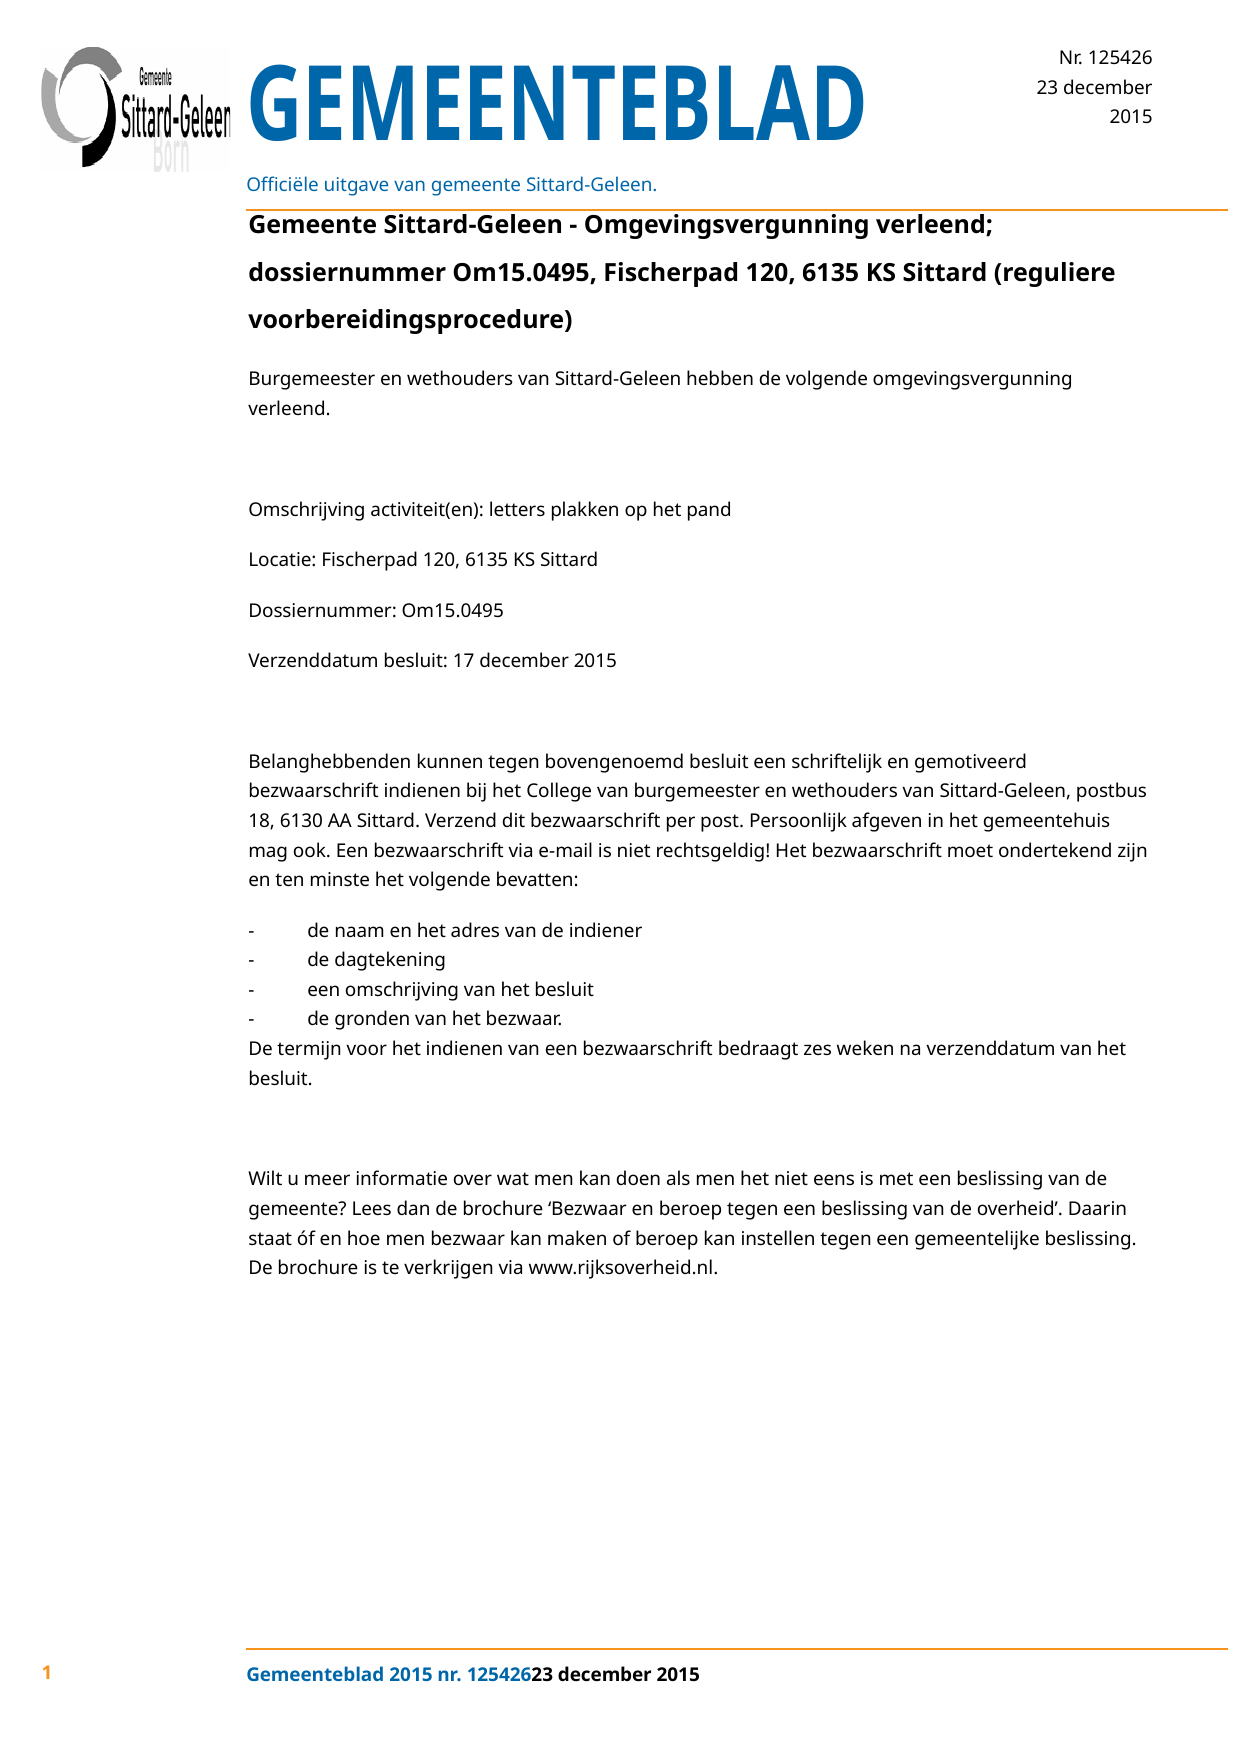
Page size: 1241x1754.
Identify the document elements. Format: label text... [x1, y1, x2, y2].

list de naam en het adres van de indiener [248, 917, 1152, 942]
list de dagtekening [248, 946, 1152, 972]
picture [41, 47, 231, 172]
list de gronden van het bezwaar. [248, 1006, 1152, 1031]
text De termijn voor het indienen van een bezwaarschrift bedraagt zes weken na verzenddatum van het besluit. [248, 1035, 1152, 1090]
text Gemeente Sittard-Geleen - Omgevingsvergunning verleend; dossiernummer Om15.0495, Fischerpad 120, 6135 KS Sittard (reguliere voorbereidingsprocedure) [248, 211, 1152, 336]
list een omschrijving van het besluit [248, 976, 1152, 1002]
text Wilt u meer informatie over wat men kan doen als men het niet eens is met een beslissing van de gemeente? Lees dan de brochure ‘Bezwaar en beroep tegen een beslissing van de overheid’. Daarin staat óf en hoe men bezwaar kan maken of beroep kan instellen tegen een gemeentelijke beslissing. De brochure is te verkrijgen via www.rijksoverheid.nl. [248, 1166, 1152, 1280]
text Belanghebbenden kunnen tegen bovengenoemd besluit een schriftelijk en gemotiveerd bezwaarschrift indienen bij het College van burgemeester en wethouders van Sittard-Geleen, postbus 18, 6130 AA Sittard. Verzend dit bezwaarschrift per post. Persoonlijk afgeven in het gemeentehuis mag ook. Een bezwaarschrift via e-mail is niet rechtsgeldig! Het bezwaarschrift moet ondertekend zijn en ten minste het volgende bevatten: [248, 748, 1152, 892]
text Burgemeester en wethouders van Sittard-Geleen hebben de volgende omgevingsvergunning verleend. [248, 366, 1152, 421]
text Verzenddatum besluit: 17 december 2015 [248, 647, 1152, 673]
text Locatie: Fischerpad 120, 6135 KS Sittard [248, 546, 1152, 572]
text Omschrijving activiteit(en): letters plakken op het pand [248, 496, 1152, 522]
text Dossiernummer: Om15.0495 [248, 597, 1152, 622]
